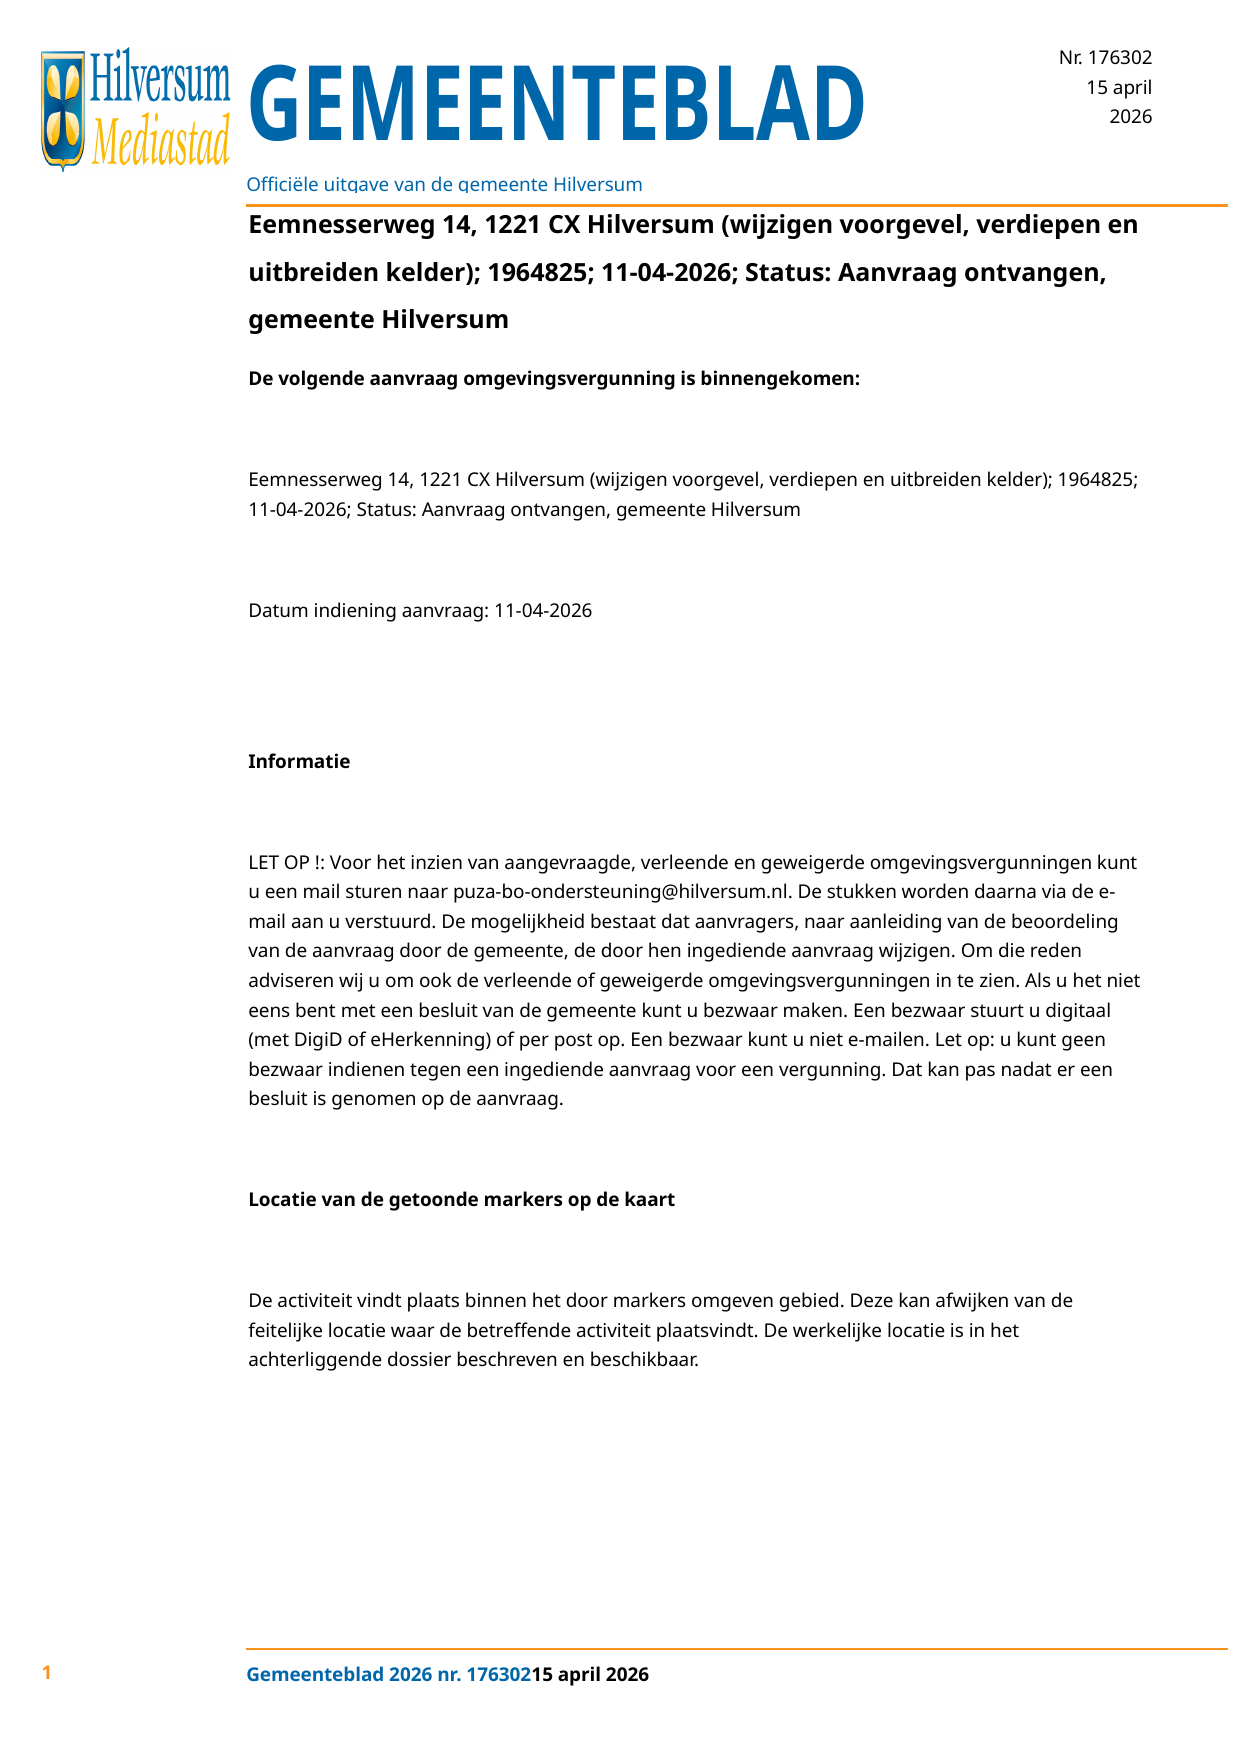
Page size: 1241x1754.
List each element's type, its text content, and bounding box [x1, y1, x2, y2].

text LET OP !: Voor het inzien van aangevraagde, verleende en geweigerde omgevingsvergunningen kunt u een mail sturen naar puza-bo-ondersteuning@hilversum.nl. De stukken worden daarna via de e-mail aan u verstuurd. De mogelijkheid bestaat dat aanvragers, naar aanleiding van de beoordeling van de aanvraag door de gemeente, de door hen ingediende aanvraag wijzigen. Om die reden adviseren wij u om ook de verleende of geweigerde omgevingsvergunningen in te zien. Als u het niet eens bent met een besluit van de gemeente kunt u bezwaar maken. Een bezwaar stuurt u digitaal (met DigiD of eHerkenning) of per post op. Een bezwaar kunt u niet e-mailen. Let op: u kunt geen bezwaar indienen tegen een ingediende aanvraag voor een vergunning. Dat kan pas nadat er een besluit is genomen op de aanvraag. [248, 849, 1152, 1111]
text Datum indiening aanvraag: 11-04-2026 [248, 597, 1152, 622]
text De volgende aanvraag omgevingsvergunning is binnengekomen: [248, 366, 1152, 391]
text De activiteit vindt plaats binnen het door markers omgeven gebied. Deze kan afwijken van de feitelijke locatie waar de betreffende activiteit plaatsvindt. De werkelijke locatie is in het achterliggende dossier beschreven en beschikbaar. [248, 1287, 1152, 1372]
text Eemnesserweg 14, 1221 CX Hilversum (wijzigen voorgevel, verdiepen en uitbreiden kelder); 1964825; 11-04-2026; Status: Aanvraag ontvangen, gemeente Hilversum [248, 207, 1152, 336]
text Locatie van de getoonde markers op de kaart [248, 1186, 1152, 1212]
text Eemnesserweg 14, 1221 CX Hilversum (wijzigen voorgevel, verdiepen en uitbreiden kelder); 1964825; 11-04-2026; Status: Aanvraag ontvangen, gemeente Hilversum [248, 466, 1152, 522]
text Informatie [248, 748, 1152, 774]
picture [41, 47, 231, 172]
